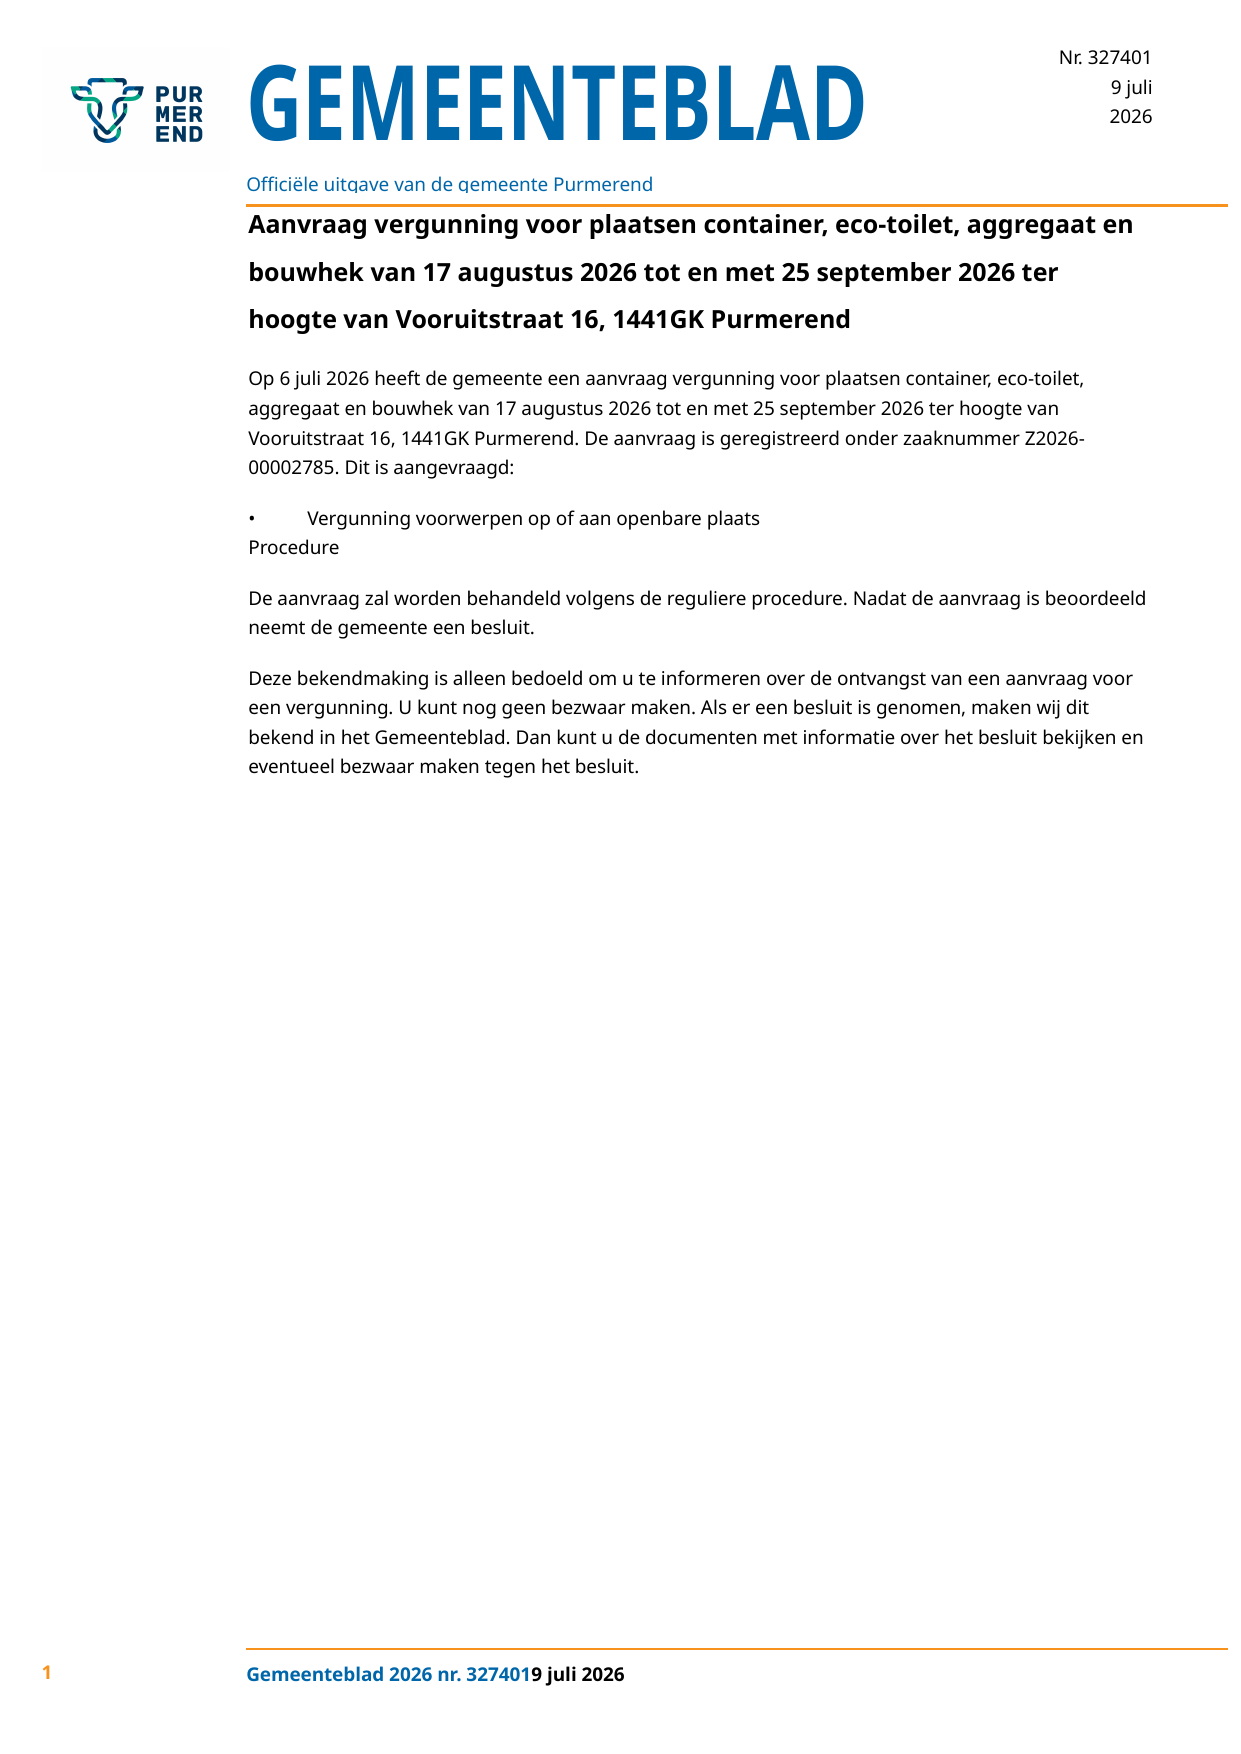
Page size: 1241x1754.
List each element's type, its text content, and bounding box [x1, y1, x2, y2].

list Vergunning voorwerpen op of aan openbare plaats [248, 505, 1152, 530]
text De aanvraag zal worden behandeld volgens de reguliere procedure. Nadat de aanvraag is beoordeeld neemt de gemeente een besluit. [248, 585, 1152, 640]
text Procedure [248, 534, 1152, 560]
text Op 6 juli 2026 heeft de gemeente een aanvraag vergunning voor plaatsen container, eco-toilet, aggregaat en bouwhek van 17 augustus 2026 tot en met 25 september 2026 ter hoogte van Vooruitstraat 16, 1441GK Purmerend. De aanvraag is geregistreerd onder zaaknummer Z2026-00002785. Dit is aangevraagd: [248, 366, 1152, 480]
text Deze bekendmaking is alleen bedoeld om u te informeren over de ontvangst van een aanvraag voor een vergunning. U kunt nog geen bezwaar maken. Als er een besluit is genomen, maken wij dit bekend in het Gemeenteblad. Dan kunt u de documenten met informatie over het besluit bekijken en eventueel bezwaar maken tegen het besluit. [248, 665, 1152, 779]
picture [41, 47, 231, 172]
text Aanvraag vergunning voor plaatsen container, eco-toilet, aggregaat en bouwhek van 17 augustus 2026 tot en met 25 september 2026 ter hoogte van Vooruitstraat 16, 1441GK Purmerend [248, 207, 1152, 336]
